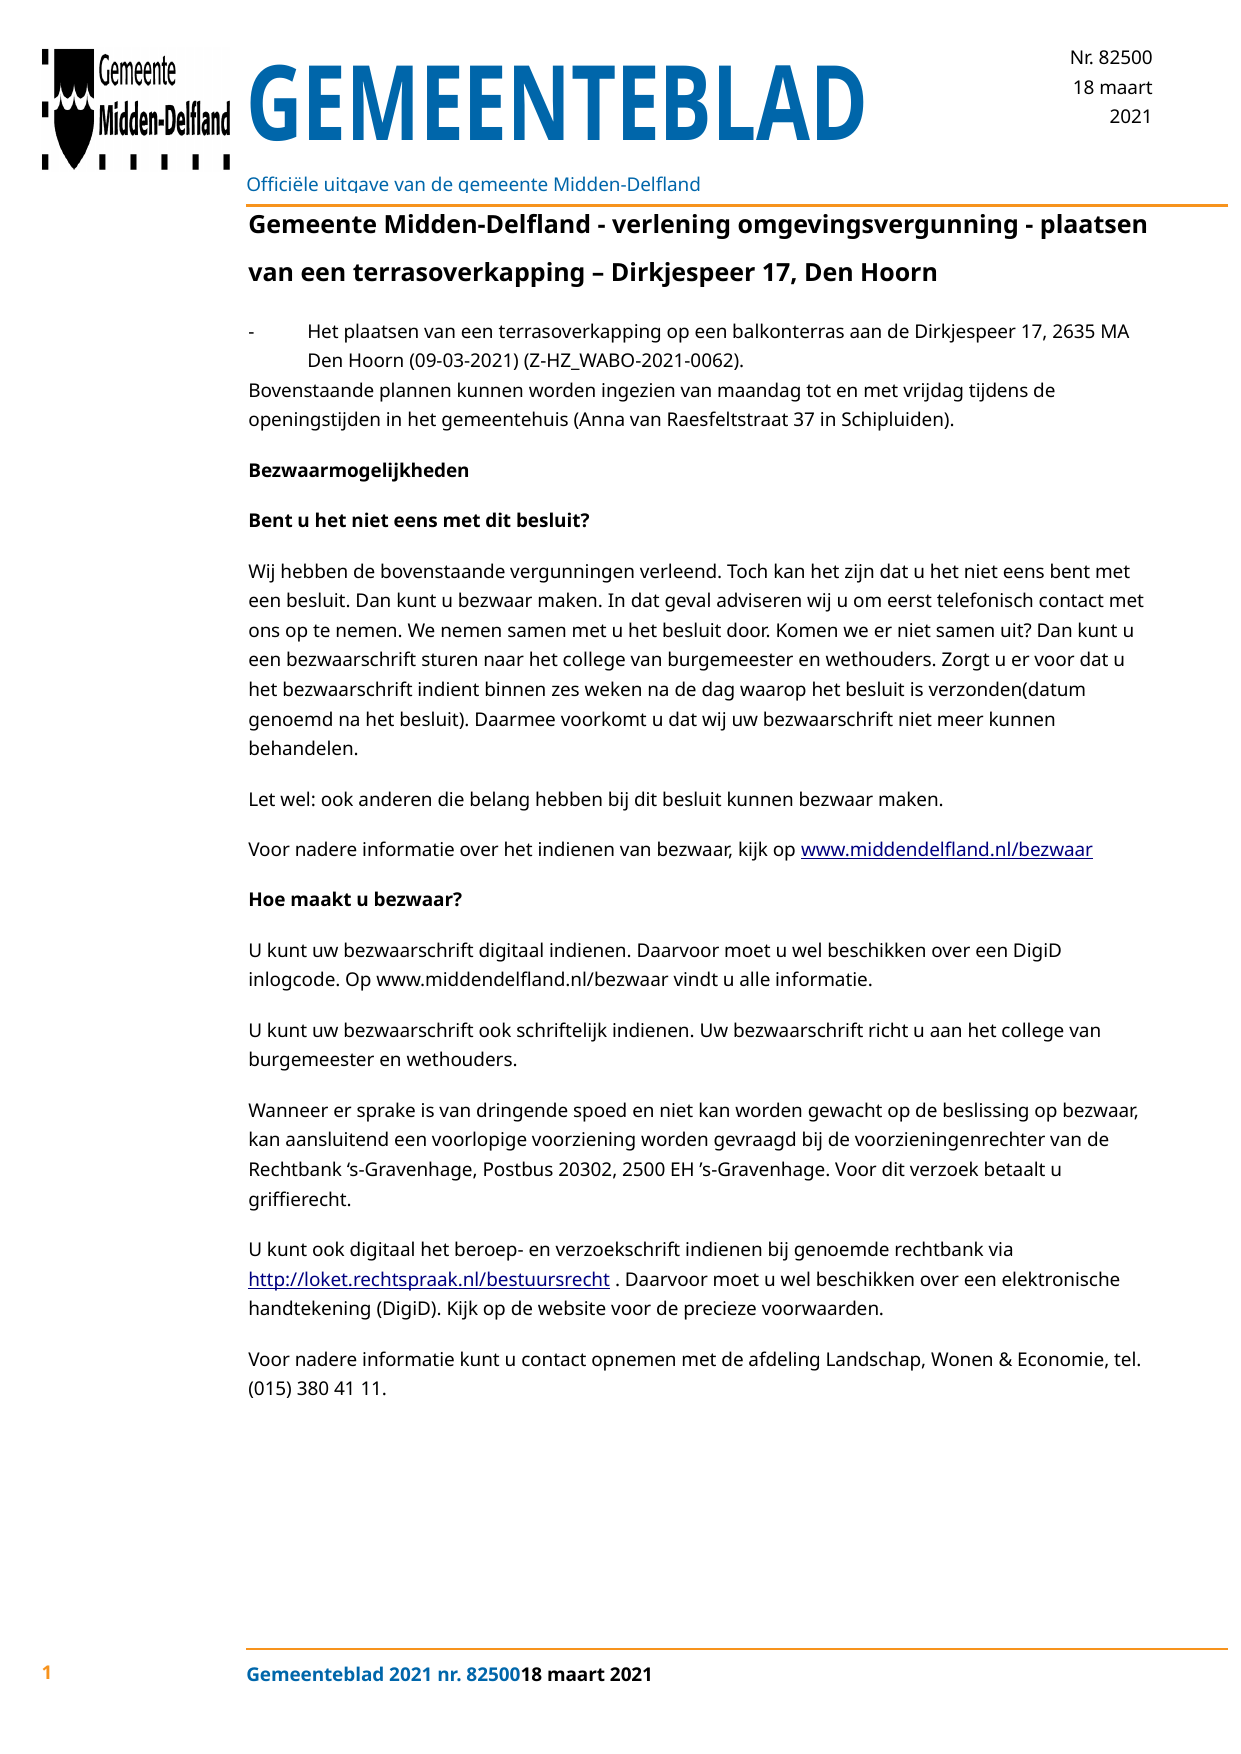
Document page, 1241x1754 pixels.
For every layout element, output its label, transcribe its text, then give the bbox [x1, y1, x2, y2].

text U kunt uw bezwaarschrift ook schriftelijk indienen. Uw bezwaarschrift richt u aan het college van burgemeester en wethouders. [248, 1017, 1152, 1072]
picture [41, 47, 231, 172]
text U kunt uw bezwaarschrift digitaal indienen. Daarvoor moet u wel beschikken over een DigiD inlogcode. Op www.middendelfland.nl/bezwaar vindt u alle informatie. [248, 937, 1152, 992]
text Bovenstaande plannen kunnen worden ingezien van maandag tot en met vrijdag tijdens de openingstijden in het gemeentehuis (Anna van Raesfeltstraat 37 in Schipluiden). [248, 377, 1152, 432]
text Hoe maakt u bezwaar? [248, 887, 1152, 912]
text Voor nadere informatie over het indienen van bezwaar, kijk op www.middendelfland.nl/bezwaar [248, 836, 1152, 862]
list Het plaatsen van een terrasoverkapping op een balkonterras aan de Dirkjespeer 17, 2635 MA Den Hoorn (09-03-2021) (Z-HZ_WABO-2021-0062). [248, 318, 1152, 373]
text Bezwaarmogelijkheden [248, 457, 1152, 483]
text Wij hebben de bovenstaande vergunningen verleend. Toch kan het zijn dat u het niet eens bent met een besluit. Dan kunt u bezwaar maken. In dat geval adviseren wij u om eerst telefonisch contact met ons op te nemen. We nemen samen met u het besluit door. Komen we er niet samen uit? Dan kunt u een bezwaarschrift sturen naar het college van burgemeester en wethouders. Zorgt u er voor dat u het bezwaarschrift indient binnen zes weken na de dag waarop het besluit is verzonden(datum genoemd na het besluit). Daarmee voorkomt u dat wij uw bezwaarschrift niet meer kunnen behandelen. [248, 558, 1152, 761]
text Wanneer er sprake is van dringende spoed en niet kan worden gewacht op de beslissing op bezwaar, kan aansluitend een voorlopige voorziening worden gevraagd bij de voorzieningenrechter van de Rechtbank ‘s-Gravenhage, Postbus 20302, 2500 EH ’s-Gravenhage. Voor dit verzoek betaalt u griffierecht. [248, 1097, 1152, 1212]
text Bent u het niet eens met dit besluit? [248, 507, 1152, 533]
text Let wel: ook anderen die belang hebben bij dit besluit kunnen bezwaar maken. [248, 786, 1152, 812]
text Voor nadere informatie kunt u contact opnemen met de afdeling Landschap, Wonen & Economie, tel. (015) 380 41 11. [248, 1346, 1152, 1401]
text Gemeente Midden-Delfland - verlening omgevingsvergunning - plaatsen van een terrasoverkapping – Dirkjespeer 17, Den Hoorn [248, 207, 1152, 288]
text U kunt ook digitaal het beroep- en verzoekschrift indienen bij genoemde rechtbank via http://loket.rechtspraak.nl/bestuursrecht . Daarvoor moet u wel beschikken over een elektronische handtekening (DigiD). Kijk op de website voor de precieze voorwaarden. [248, 1236, 1152, 1321]
